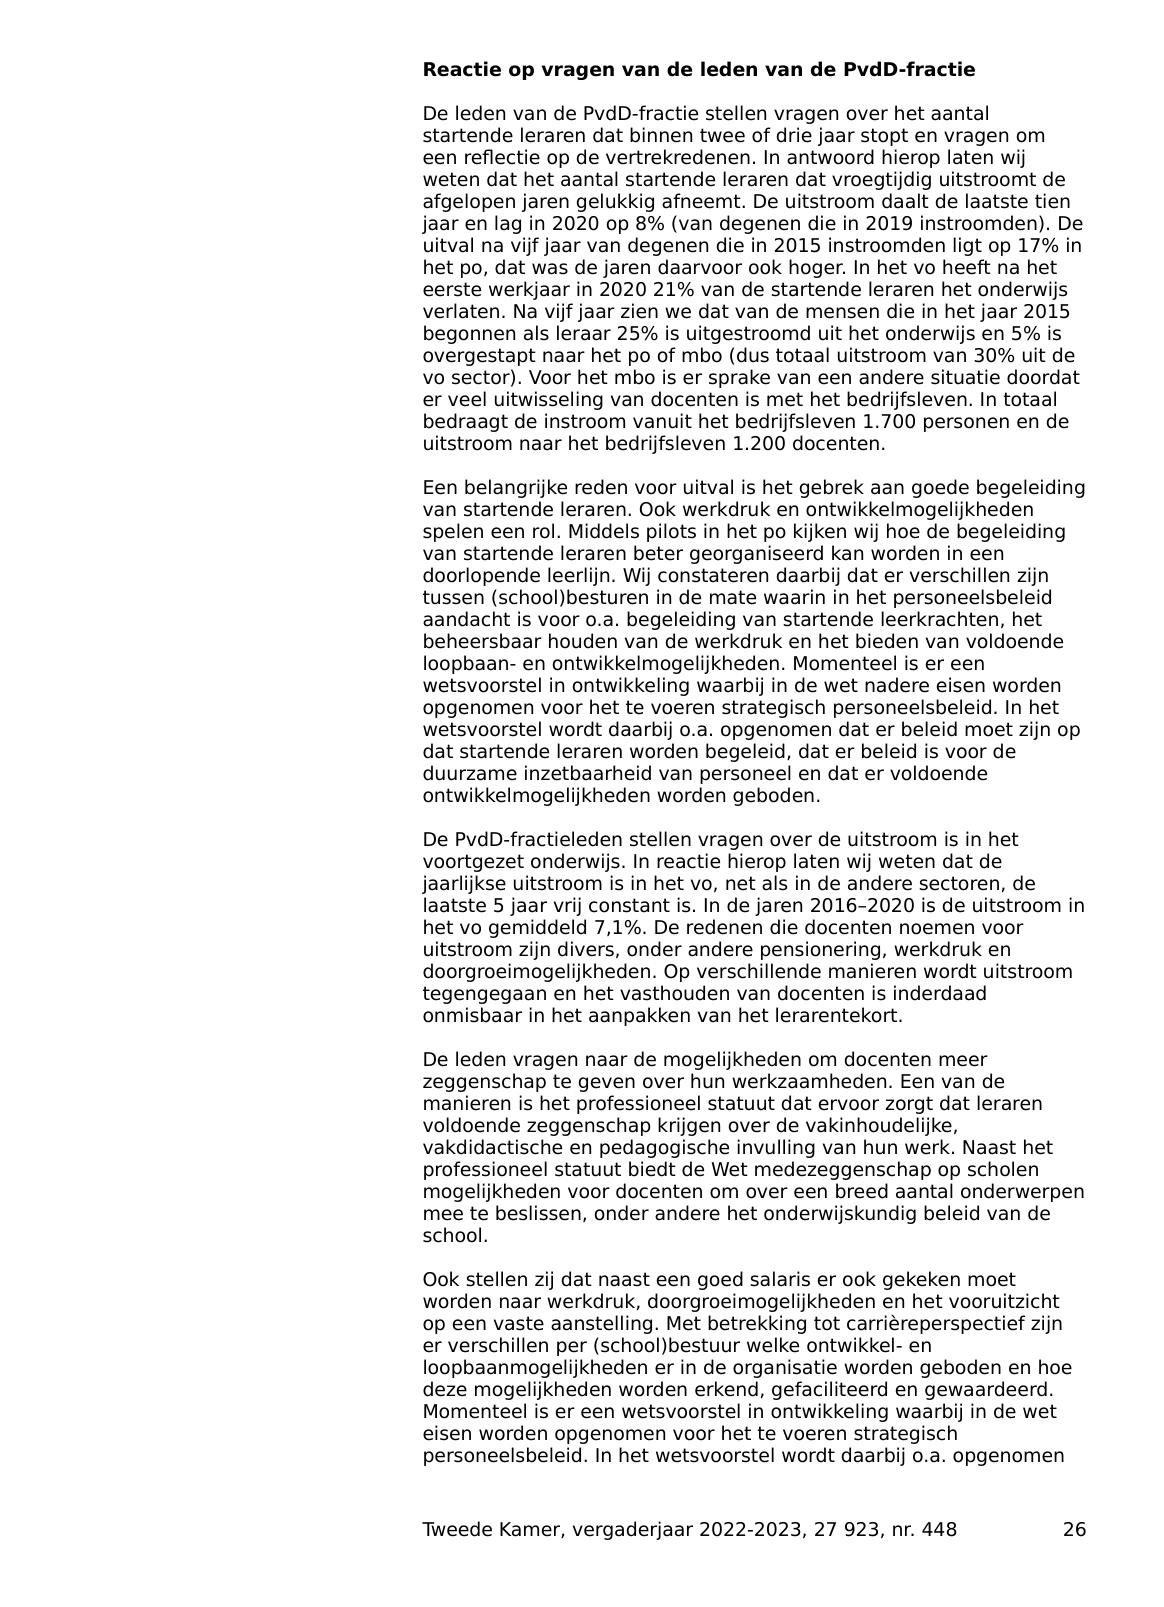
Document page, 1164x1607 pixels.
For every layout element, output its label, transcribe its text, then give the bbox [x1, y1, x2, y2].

text De PvdD-fractieleden stellen vragen over de uitstroom is in het voortgezet onderwijs. In reactie hierop laten wij weten dat de jaarlijkse uitstroom is in het vo, net als in de andere sectoren, de laatste 5 jaar vrij constant is. In de jaren 2016–2020 is de uitstroom in het vo gemiddeld 7,1%. De redenen die docenten noemen voor uitstroom zijn divers, onder andere pensionering, werkdruk en doorgroeimogelijkheden. Op verschillende manieren wordt uitstroom tegengegaan en het vasthouden van docenten is inderdaad onmisbaar in het aanpakken van het lerarentekort. [422, 829, 1087, 1027]
text De leden van de PvdD-fractie stellen vragen over het aantal startende leraren dat binnen twee of drie jaar stopt en vragen om een reflectie op de vertrekredenen. In antwoord hierop laten wij weten dat het aantal startende leraren dat vroegtijdig uitstroomt de afgelopen jaren gelukkig afneemt. De uitstroom daalt de laatste tien jaar en lag in 2020 op 8% (van degenen die in 2019 instroomden). De uitval na vijf jaar van degenen die in 2015 instroomden ligt op 17% in het po, dat was de jaren daarvoor ook hoger. In het vo heeft na het eerste werkjaar in 2020 21% van de startende leraren het onderwijs verlaten. Na vijf jaar zien we dat van de mensen die in het jaar 2015 begonnen als leraar 25% is uitgestroomd uit het onderwijs en 5% is overgestapt naar het po of mbo (dus totaal uitstroom van 30% uit de vo sector). Voor het mbo is er sprake van een andere situatie doordat er veel uitwisseling van docenten is met het bedrijfsleven. In totaal bedraagt de instroom vanuit het bedrijfsleven 1.700 personen en de uitstroom naar het bedrijfsleven 1.200 docenten. [422, 103, 1087, 455]
text Ook stellen zij dat naast een goed salaris er ook gekeken moet worden naar werkdruk, doorgroeimogelijkheden en het vooruitzicht op een vaste aanstelling. Met betrekking tot carrièreperspectief zijn er verschillen per (school)bestuur welke ontwikkel- en loopbaanmogelijkheden er in de organisatie worden geboden en hoe deze mogelijkheden worden erkend, gefaciliteerd en gewaardeerd. Momenteel is er een wetsvoorstel in ontwikkeling waarbij in de wet eisen worden opgenomen voor het te voeren strategisch personeelsbeleid. In het wetsvoorstel wordt daarbij o.a. opgenomen [422, 1269, 1087, 1467]
subtitle Reactie op vragen van de leden van de PvdD-fractie [422, 59, 1087, 81]
text De leden vragen naar de mogelijkheden om docenten meer zeggenschap te geven over hun werkzaamheden. Een van de manieren is het professioneel statuut dat ervoor zorgt dat leraren voldoende zeggenschap krijgen over de vakinhoudelijke, vakdidactische en pedagogische invulling van hun werk. Naast het professioneel statuut biedt de Wet medezeggenschap op scholen mogelijkheden voor docenten om over een breed aantal onderwerpen mee te beslissen, onder andere het onderwijskundig beleid van de school. [422, 1049, 1087, 1247]
text Een belangrijke reden voor uitval is het gebrek aan goede begeleiding van startende leraren. Ook werkdruk en ontwikkelmogelijkheden spelen een rol. Middels pilots in het po kijken wij hoe de begeleiding van startende leraren beter georganiseerd kan worden in een doorlopende leerlijn. Wij constateren daarbij dat er verschillen zijn tussen (school)besturen in de mate waarin in het personeelsbeleid aandacht is voor o.a. begeleiding van startende leerkrachten, het beheersbaar houden van de werkdruk en het bieden van voldoende loopbaan- en ontwikkelmogelijkheden. Momenteel is er een wetsvoorstel in ontwikkeling waarbij in de wet nadere eisen worden opgenomen voor het te voeren strategisch personeelsbeleid. In het wetsvoorstel wordt daarbij o.a. opgenomen dat er beleid moet zijn op dat startende leraren worden begeleid, dat er beleid is voor de duurzame inzetbaarheid van personeel en dat er voldoende ontwikkelmogelijkheden worden geboden. [422, 477, 1087, 807]
